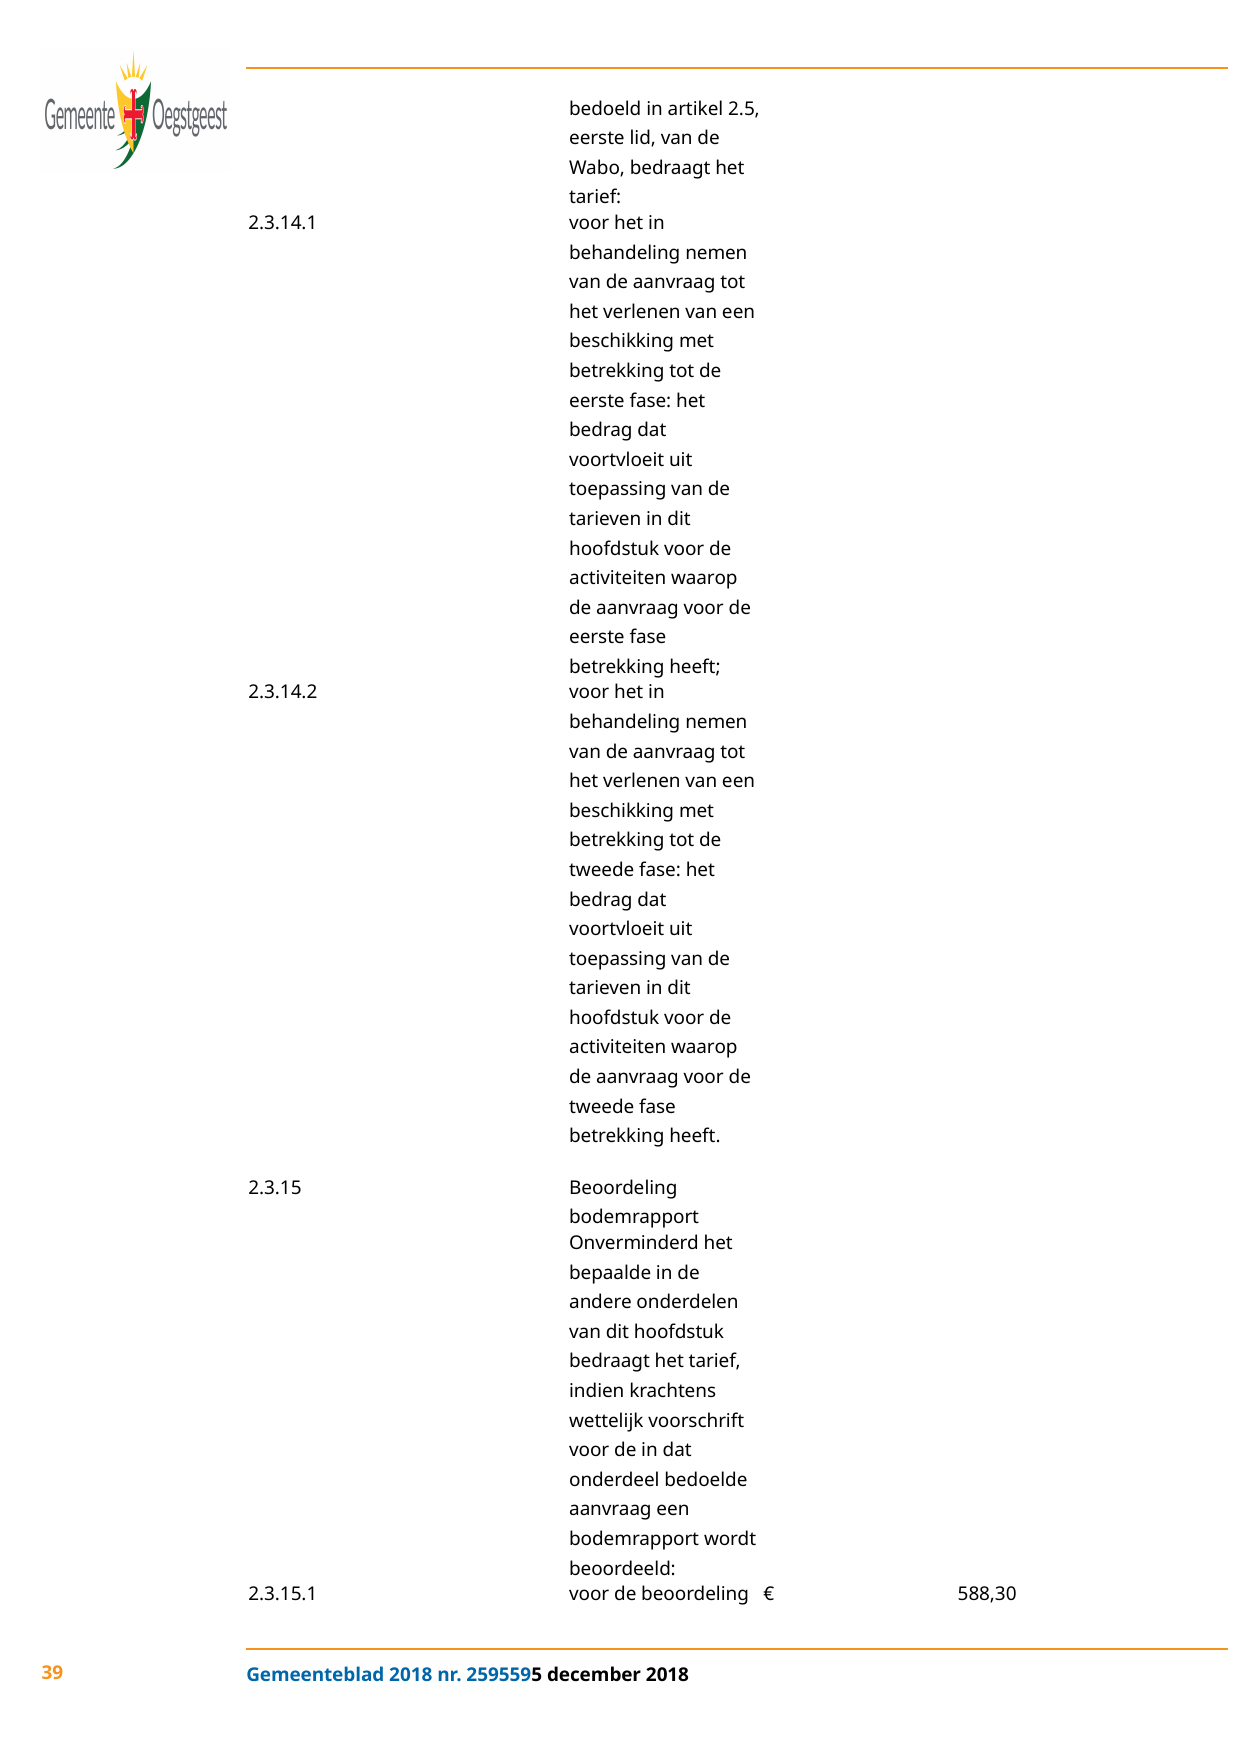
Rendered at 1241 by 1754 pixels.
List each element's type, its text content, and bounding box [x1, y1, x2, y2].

table_cell [958, 1148, 1152, 1174]
picture [41, 47, 231, 172]
table_cell 2.3.15.1 [248, 1580, 569, 1606]
table_cell 2.3.15 [248, 1174, 569, 1229]
table_cell [763, 1229, 957, 1580]
table_cell bedoeld in artikel 2.5, eerste lid, van de Wabo, bedraagt het tarief: [569, 95, 763, 209]
table_cell [763, 679, 957, 1148]
table_cell [248, 95, 569, 209]
table_cell [763, 1148, 957, 1174]
table_cell [958, 679, 1152, 1148]
table_cell 588,30 [958, 1580, 1152, 1606]
table_cell voor de beoordeling [569, 1580, 763, 1606]
table_cell [958, 1174, 1152, 1229]
table_cell 2.3.14.1 [248, 209, 569, 679]
table_cell Onverminderd het bepaalde in de andere onderdelen van dit hoofdstuk bedraagt het tarief, indien krachtens wettelijk voorschrift voor de in dat onderdeel bedoelde aanvraag een bodemrapport wordt beoordeeld: [569, 1229, 763, 1580]
table_cell [569, 1148, 763, 1174]
table_cell [248, 1148, 569, 1174]
table_cell voor het in behandeling nemen van de aanvraag tot het verlenen van een beschikking met betrekking tot de tweede fase: het bedrag dat voortvloeit uit toepassing van de tarieven in dit hoofdstuk voor de activiteiten waarop de aanvraag voor de tweede fase betrekking heeft. [569, 679, 763, 1148]
table_cell [763, 95, 957, 209]
table_cell [958, 209, 1152, 679]
table_cell [248, 1229, 569, 1580]
table_cell voor het in behandeling nemen van de aanvraag tot het verlenen van een beschikking met betrekking tot de eerste fase: het bedrag dat voortvloeit uit toepassing van de tarieven in dit hoofdstuk voor de activiteiten waarop de aanvraag voor de eerste fase betrekking heeft; [569, 209, 763, 679]
table_cell [958, 95, 1152, 209]
table_cell [763, 209, 957, 679]
table_cell € [763, 1580, 957, 1606]
table_cell [958, 1229, 1152, 1580]
table_cell Beoordeling bodemrapport [569, 1174, 763, 1229]
table_cell 2.3.14.2 [248, 679, 569, 1148]
table_cell [763, 1174, 957, 1229]
